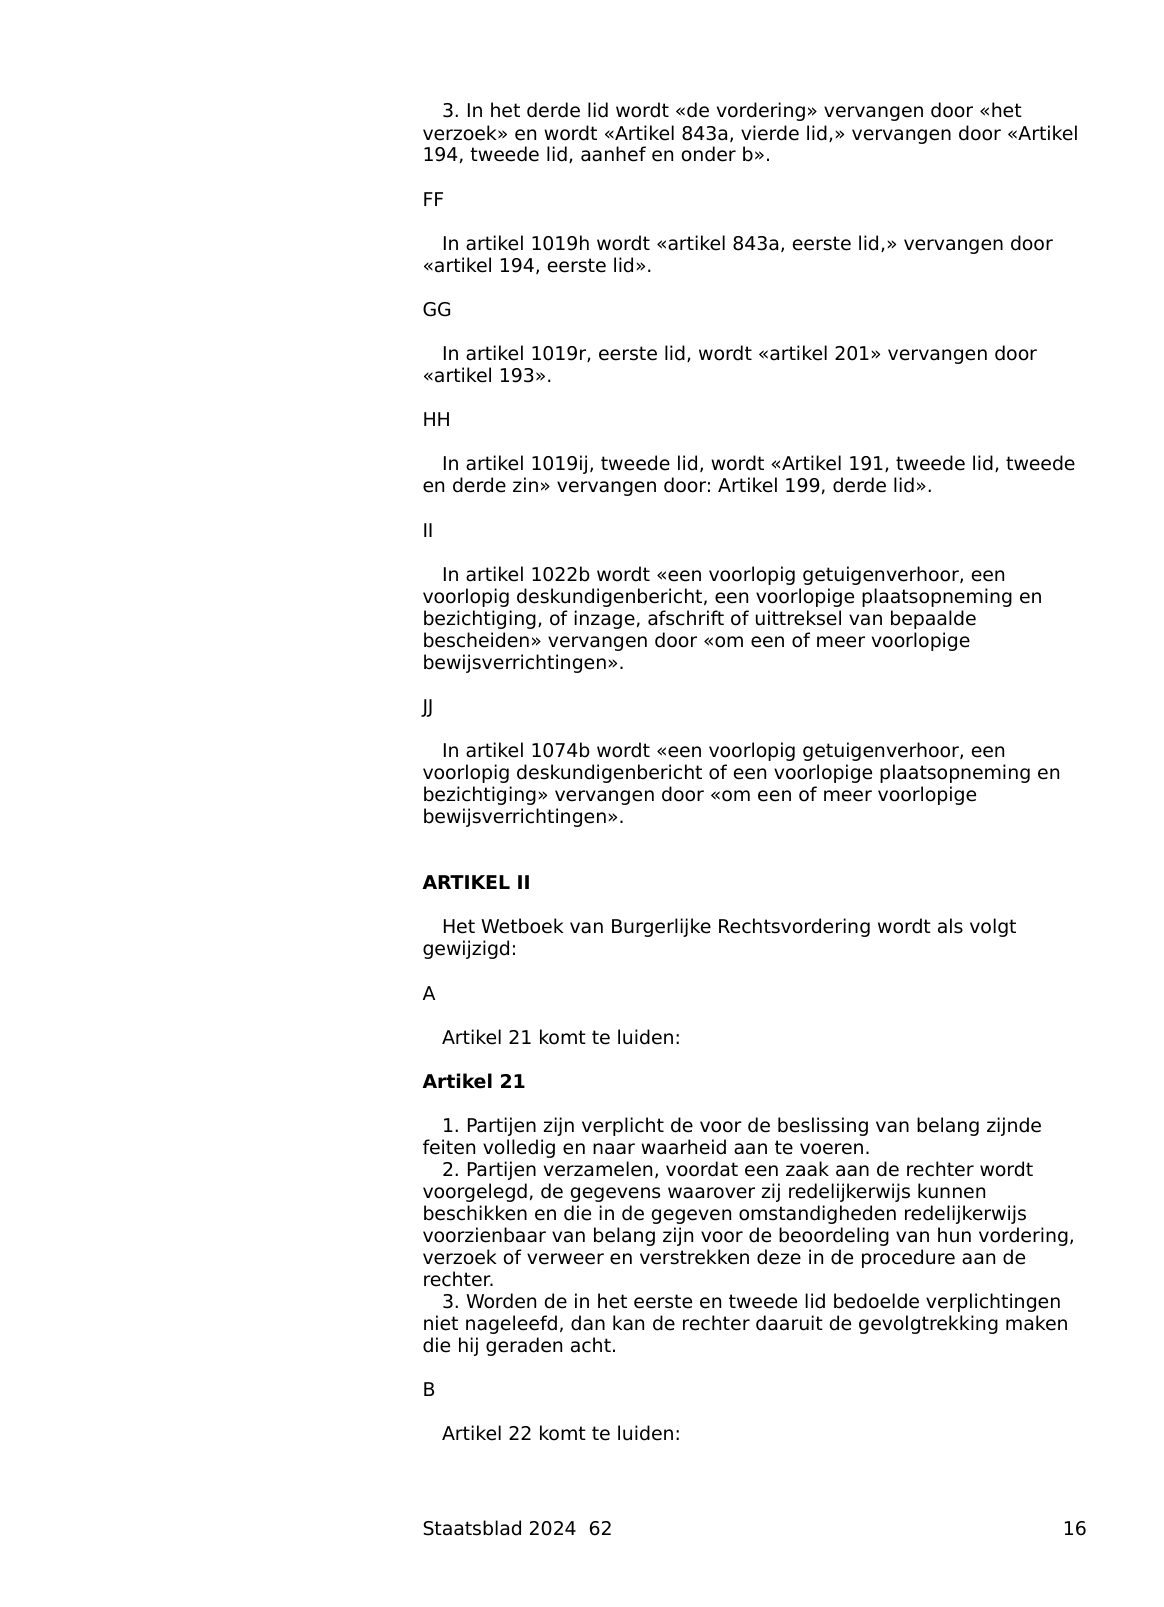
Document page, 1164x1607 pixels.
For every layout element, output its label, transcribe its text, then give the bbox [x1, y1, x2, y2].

subtitle ARTIKEL II [422, 872, 1087, 894]
text In artikel 1074b wordt «een voorlopig getuigenverhoor, een voorlopig deskundigenbericht of een voorlopige plaatsopneming en bezichtiging» vervangen door «om een of meer voorlopige bewijsverrichtingen». [422, 740, 1087, 828]
text 3. In het derde lid wordt «de vordering» vervangen door «het verzoek» en wordt «Artikel 843a, vierde lid,» vervangen door «Artikel 194, tweede lid, aanhef en onder b». [422, 100, 1087, 166]
text 2. Partijen verzamelen, voordat een zaak aan de rechter wordt voorgelegd, de gegevens waarover zij redelijkerwijs kunnen beschikken en die in de gegeven omstandigheden redelijkerwijs voorzienbaar van belang zijn voor de beoordeling van hun vordering, verzoek of verweer en verstrekken deze in de procedure aan de rechter. [422, 1159, 1087, 1291]
text A [422, 982, 1087, 1004]
text GG [422, 299, 1087, 321]
text In artikel 1019ij, tweede lid, wordt «Artikel 191, tweede lid, tweede en derde zin» vervangen door: Artikel 199, derde lid». [422, 453, 1087, 497]
text In artikel 1022b wordt «een voorlopig getuigenverhoor, een voorlopig deskundigenbericht, een voorlopige plaatsopneming en bezichtiging, of inzage, afschrift of uittreksel van bepaalde bescheiden» vervangen door «om een of meer voorlopige bewijsverrichtingen». [422, 564, 1087, 673]
text 3. Worden de in het eerste en tweede lid bedoelde verplichtingen niet nageleefd, dan kan de rechter daaruit de gevolgtrekking maken die hij geraden acht. [422, 1291, 1087, 1357]
subtitle Artikel 21 [422, 1071, 1087, 1093]
text 1. Partijen zijn verplicht de voor de beslissing van belang zijnde feiten volledig en naar waarheid aan te voeren. [422, 1115, 1087, 1159]
text In artikel 1019h wordt «artikel 843a, eerste lid,» vervangen door «artikel 194, eerste lid». [422, 233, 1087, 277]
text Artikel 22 komt te luiden: [422, 1423, 1087, 1445]
text B [422, 1379, 1087, 1401]
text Artikel 21 komt te luiden: [422, 1027, 1087, 1049]
text Het Wetboek van Burgerlijke Rechtsvordering wordt als volgt gewijzigd: [422, 916, 1087, 960]
text FF [422, 188, 1087, 211]
text HH [422, 409, 1087, 431]
text JJ [422, 696, 1087, 718]
text In artikel 1019r, eerste lid, wordt «artikel 201» vervangen door «artikel 193». [422, 343, 1087, 387]
text II [422, 519, 1087, 541]
